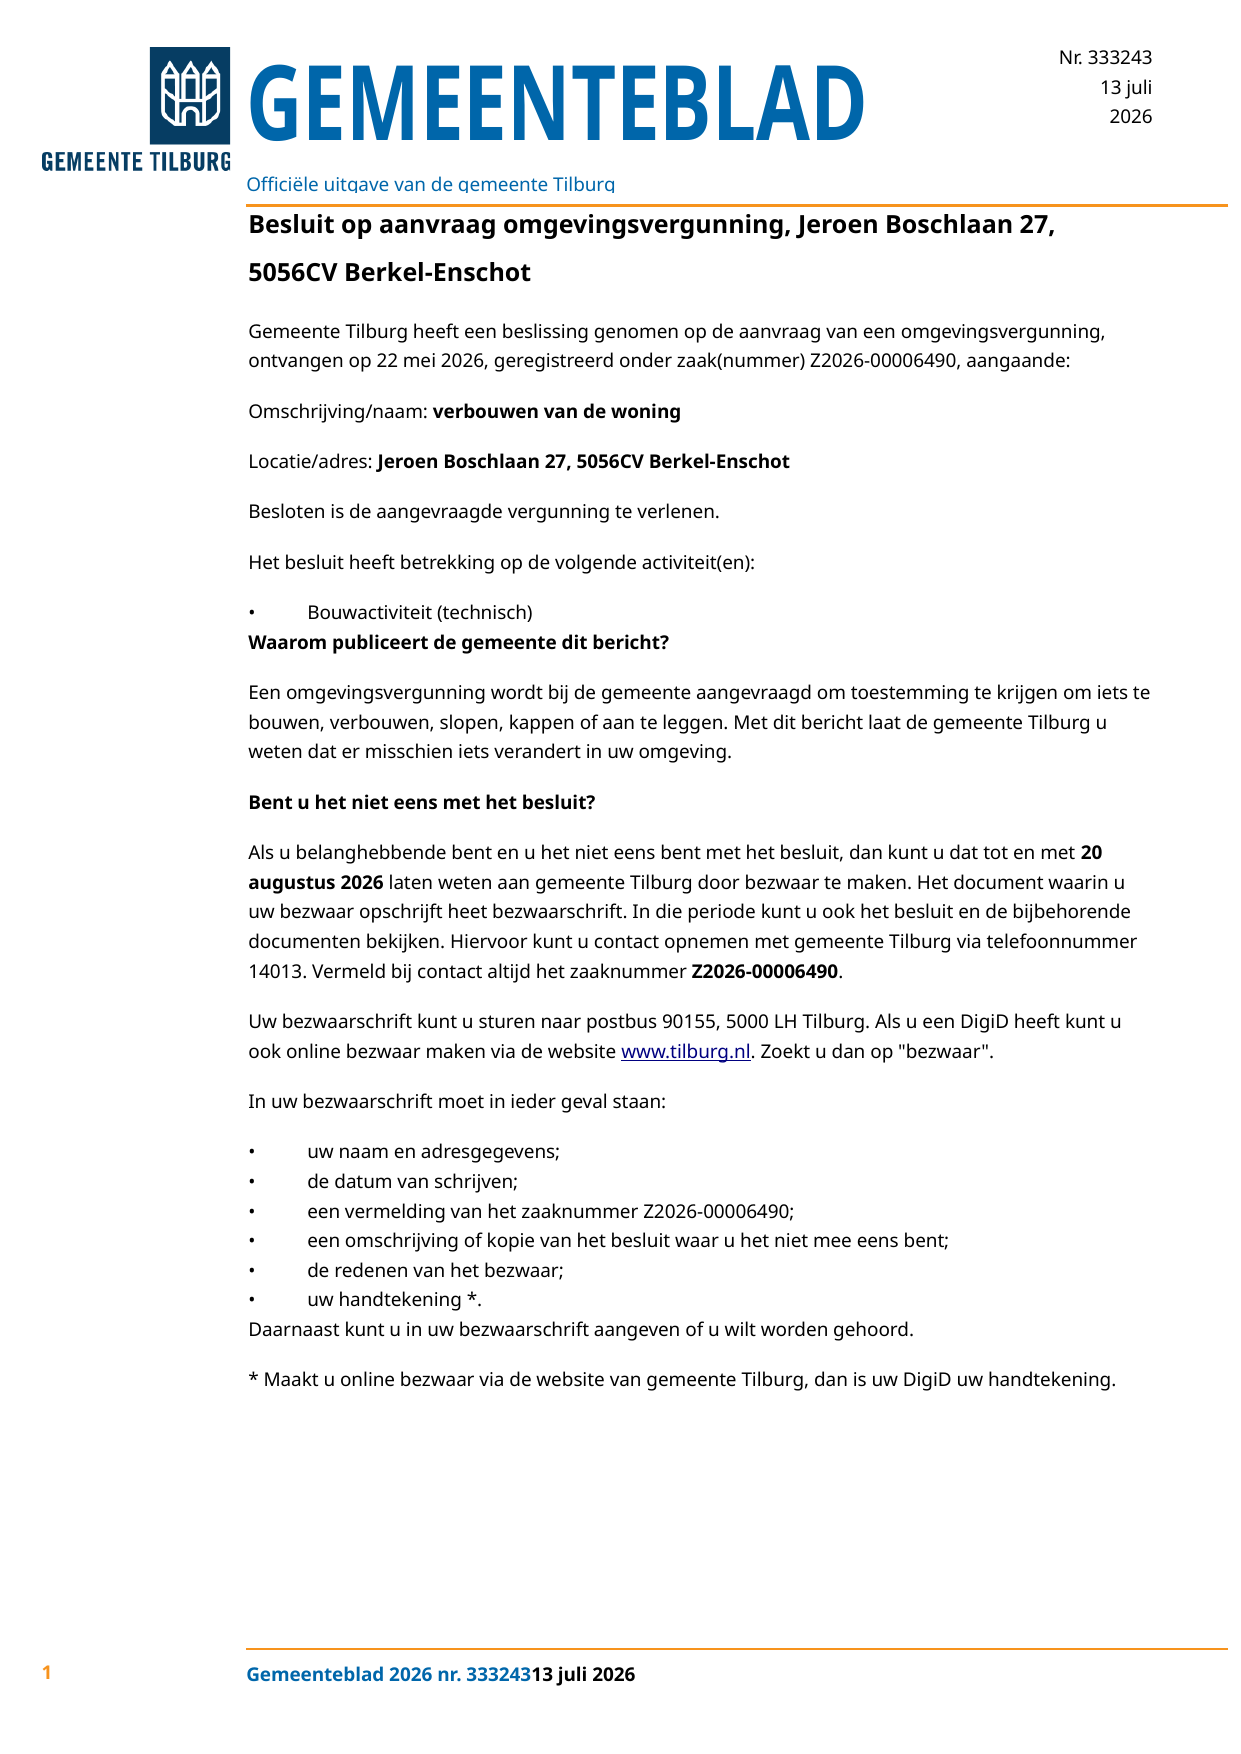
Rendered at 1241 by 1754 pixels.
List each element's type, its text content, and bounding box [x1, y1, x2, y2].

text Als u belanghebbende bent en u het niet eens bent met het besluit, dan kunt u dat tot en met 20 augustus 2026 laten weten aan gemeente Tilburg door bezwaar te maken. Het document waarin u uw bezwaar opschrijft heet bezwaarschrift. In die periode kunt u ook het besluit en de bijbehorende documenten bekijken. Hiervoor kunt u contact opnemen met gemeente Tilburg via telefoonnummer 14013. Vermeld bij contact altijd het zaaknummer Z2026-00006490. [248, 839, 1152, 984]
list uw handtekening *. [248, 1287, 1152, 1312]
list de datum van schrijven; [248, 1168, 1152, 1194]
text Daarnaast kunt u in uw bezwaarschrift aangeven of u wilt worden gehoord. [248, 1316, 1152, 1342]
text In uw bezwaarschrift moet in ieder geval staan: [248, 1088, 1152, 1114]
text Het besluit heeft betrekking op de volgende activiteit(en): [248, 549, 1152, 575]
list een vermelding van het zaaknummer Z2026-00006490; [248, 1198, 1152, 1224]
text Gemeente Tilburg heeft een beslissing genomen op de aanvraag van een omgevingsvergunning, ontvangen op 22 mei 2026, geregistreerd onder zaak(nummer) Z2026-00006490, aangaande: [248, 318, 1152, 373]
picture [41, 47, 231, 172]
list een omschrijving of kopie van het besluit waar u het niet mee eens bent; [248, 1227, 1152, 1253]
text Besloten is de aangevraagde vergunning te verlenen. [248, 499, 1152, 524]
list Bouwactiviteit (technisch) [248, 599, 1152, 625]
text Bent u het niet eens met het besluit? [248, 789, 1152, 815]
text * Maakt u online bezwaar via de website van gemeente Tilburg, dan is uw DigiD uw handtekening. [248, 1367, 1152, 1392]
list de redenen van het bezwaar; [248, 1257, 1152, 1283]
text Locatie/adres: Jeroen Boschlaan 27, 5056CV Berkel-Enschot [248, 448, 1152, 474]
text Uw bezwaarschrift kunt u sturen naar postbus 90155, 5000 LH Tilburg. Als u een DigiD heeft kunt u ook online bezwaar maken via de website www.tilburg.nl. Zoekt u dan op "bezwaar". [248, 1008, 1152, 1064]
list uw naam en adresgegevens; [248, 1139, 1152, 1164]
text Omschrijving/naam: verbouwen van de woning [248, 398, 1152, 424]
text Een omgevingsvergunning wordt bij de gemeente aangevraagd om toestemming te krijgen om iets te bouwen, verbouwen, slopen, kappen of aan te leggen. Met dit bericht laat de gemeente Tilburg u weten dat er misschien iets verandert in uw omgeving. [248, 679, 1152, 764]
text Besluit op aanvraag omgevingsvergunning, Jeroen Boschlaan 27, 5056CV Berkel-Enschot [248, 207, 1152, 288]
text Waarom publiceert de gemeente dit bericht? [248, 629, 1152, 655]
